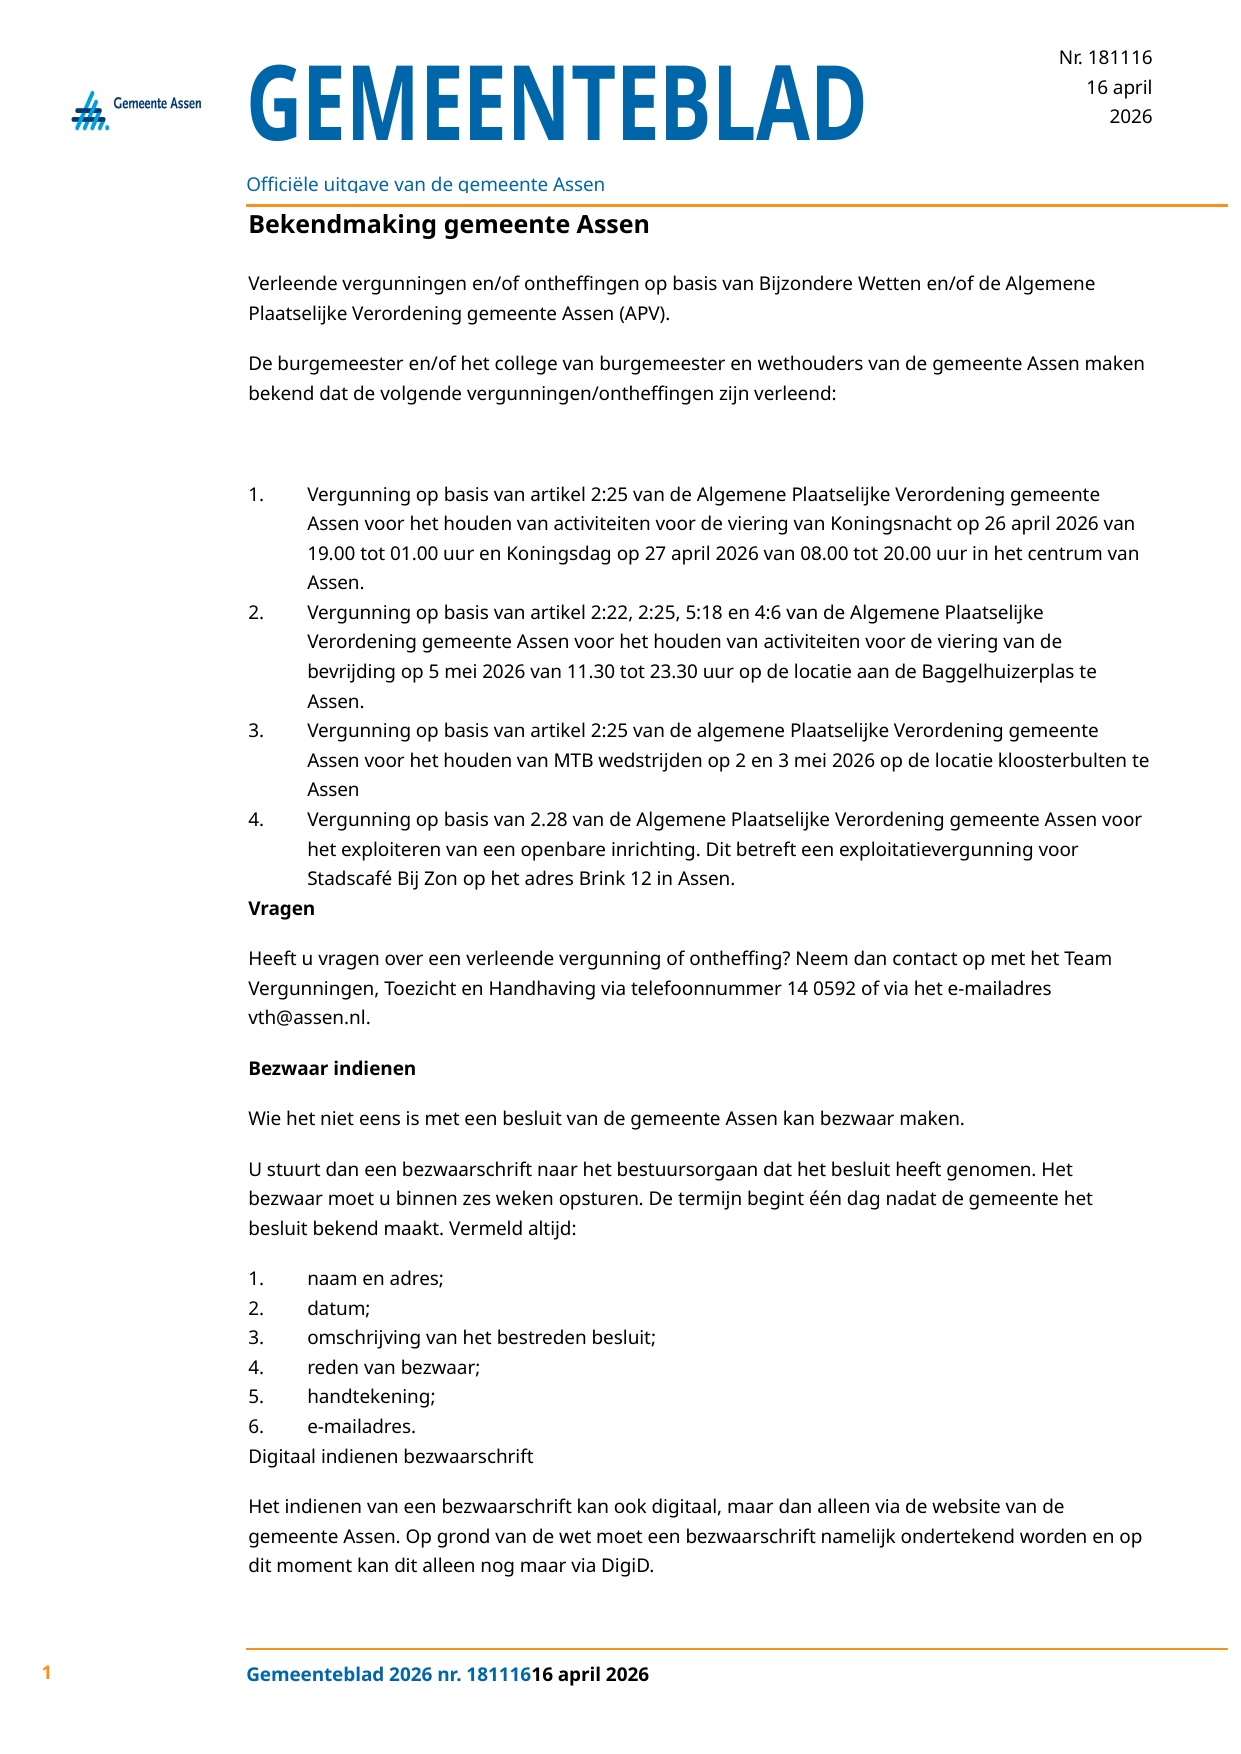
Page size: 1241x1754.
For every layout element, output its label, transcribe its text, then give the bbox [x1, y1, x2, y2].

list datum; [248, 1295, 1152, 1321]
text Bezwaar indienen [248, 1055, 1152, 1081]
text Bekendmaking gemeente Assen [248, 207, 1152, 241]
text U stuurt dan een bezwaarschrift naar het bestuursorgaan dat het besluit heeft genomen. Het bezwaar moet u binnen zes weken opsturen. De termijn begint één dag nadat de gemeente het besluit bekend maakt. Vermeld altijd: [248, 1156, 1152, 1241]
list omschrijving van het bestreden besluit; [248, 1324, 1152, 1350]
list Vergunning op basis van artikel 2:22, 2:25, 5:18 en 4:6 van de Algemene Plaatselijke Verordening gemeente Assen voor het houden van activiteiten voor de viering van de bevrijding op 5 mei 2026 van 11.30 tot 23.30 uur op de locatie aan de Baggelhuizerplas te Assen. [248, 599, 1152, 713]
list handtekening; [248, 1384, 1152, 1409]
list Vergunning op basis van artikel 2:25 van de algemene Plaatselijke Verordening gemeente Assen voor het houden van MTB wedstrijden op 2 en 3 mei 2026 op de locatie kloosterbulten te Assen [248, 717, 1152, 802]
list Vergunning op basis van 2.28 van de Algemene Plaatselijke Verordening gemeente Assen voor het exploiteren van een openbare inrichting. Dit betreft een exploitatievergunning voor Stadscafé Bij Zon op het adres Brink 12 in Assen. [248, 806, 1152, 891]
list e-mailadres. [248, 1413, 1152, 1439]
list naam en adres; [248, 1265, 1152, 1291]
text Heeft u vragen over een verleende vergunning of ontheffing? Neem dan contact op met het Team Vergunningen, Toezicht en Handhaving via telefoonnummer 14 0592 of via het e-mailadres vth@assen.nl. [248, 945, 1152, 1030]
text Het indienen van een bezwaarschrift kan ook digitaal, maar dan alleen via de website van de gemeente Assen. Op grond van de wet moet een bezwaarschrift namelijk ondertekend worden en op dit moment kan dit alleen nog maar via DigiD. [248, 1493, 1152, 1578]
text Digitaal indienen bezwaarschrift [248, 1443, 1152, 1468]
text Verleende vergunningen en/of ontheffingen op basis van Bijzondere Wetten en/of de Algemene Plaatselijke Verordening gemeente Assen (APV). [248, 270, 1152, 326]
text Wie het niet eens is met een besluit van de gemeente Assen kan bezwaar maken. [248, 1105, 1152, 1131]
list Vergunning op basis van artikel 2:25 van de Algemene Plaatselijke Verordening gemeente Assen voor het houden van activiteiten voor de viering van Koningsnacht op 26 april 2026 van 19.00 tot 01.00 uur en Koningsdag op 27 april 2026 van 08.00 tot 20.00 uur in het centrum van Assen. [248, 481, 1152, 595]
list reden van bezwaar; [248, 1354, 1152, 1380]
text Vragen [248, 895, 1152, 921]
text De burgemeester en/of het college van burgemeester en wethouders van de gemeente Assen maken bekend dat de volgende vergunningen/ontheffingen zijn verleend: [248, 350, 1152, 406]
picture [41, 47, 231, 172]
